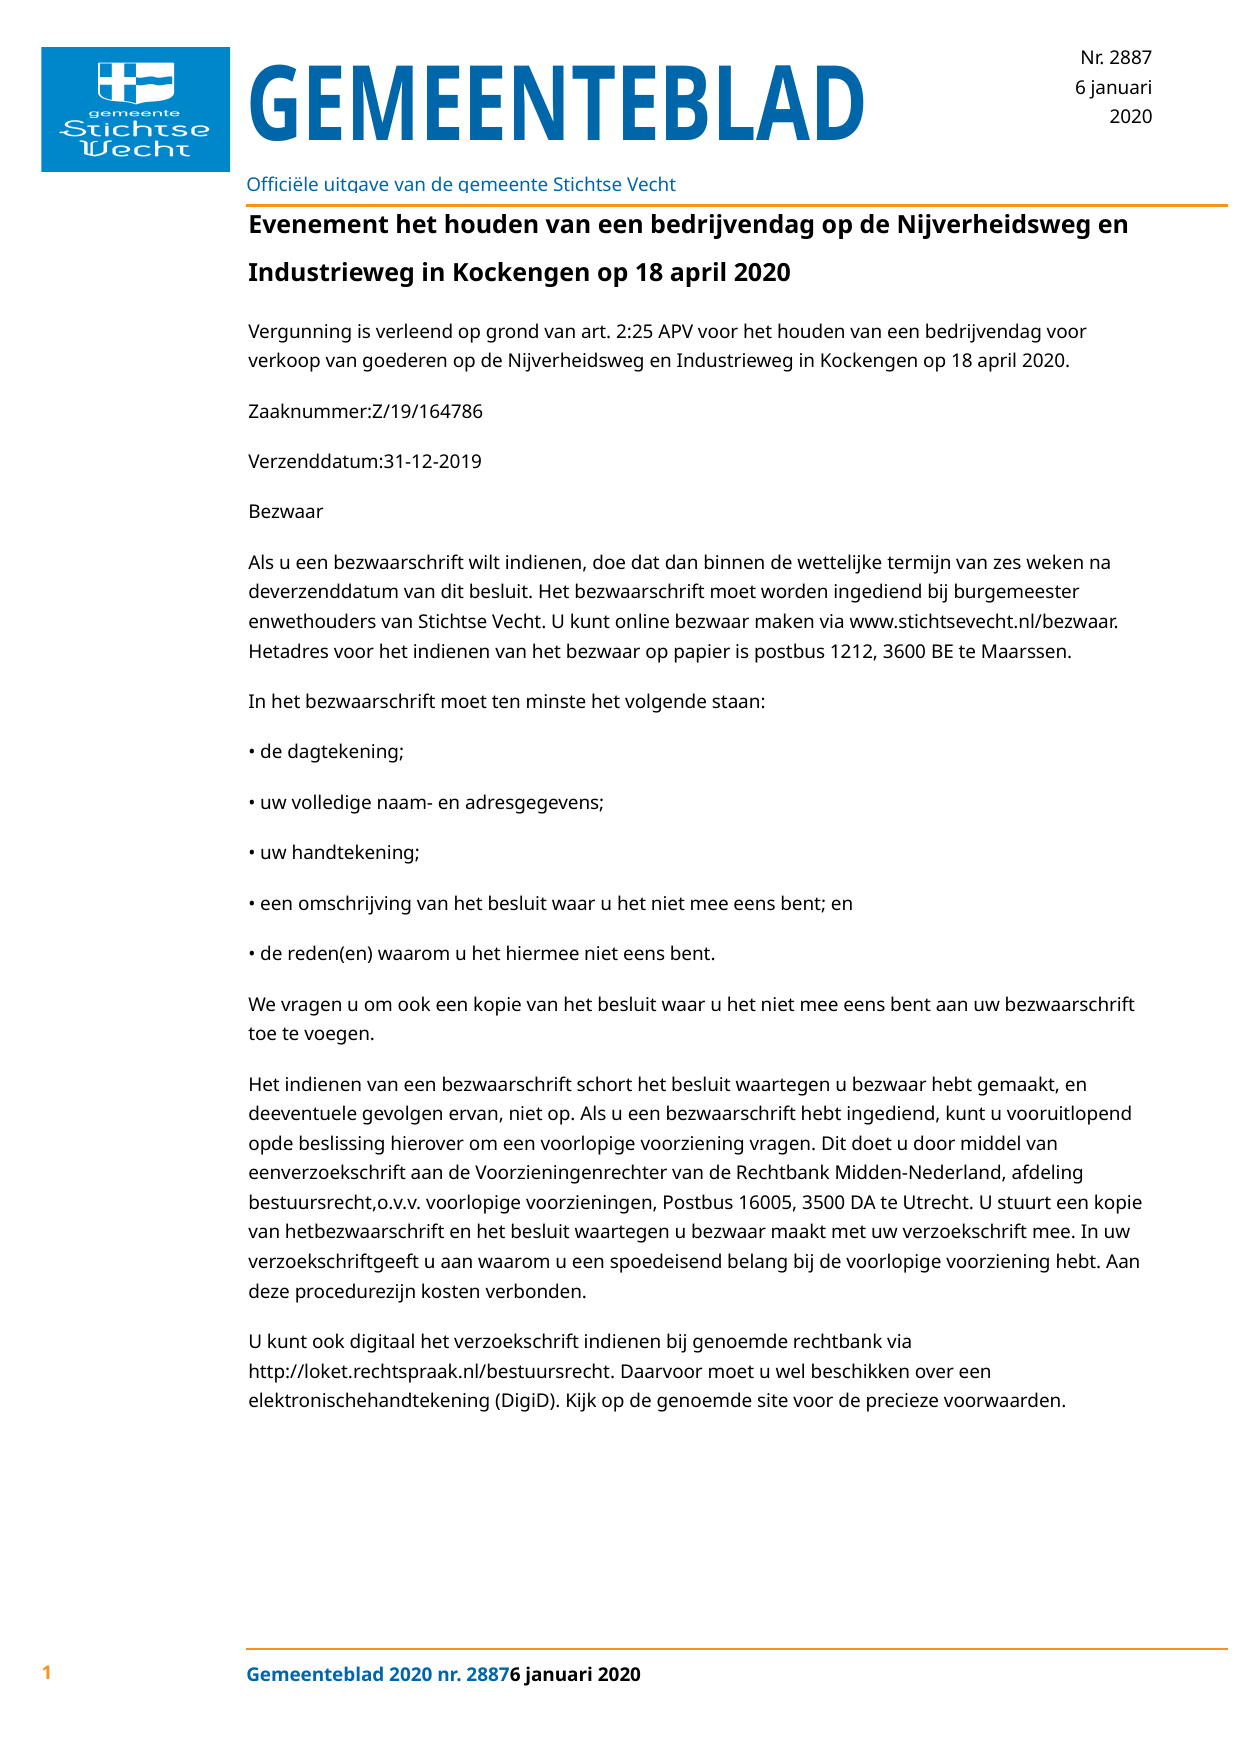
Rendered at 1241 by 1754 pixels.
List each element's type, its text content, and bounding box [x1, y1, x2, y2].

text Evenement het houden van een bedrijvendag op de Nijverheidsweg en Industrieweg in Kockengen op 18 april 2020 [248, 207, 1152, 288]
text Vergunning is verleend op grond van art. 2:25 APV voor het houden van een bedrijvendag voor verkoop van goederen op de Nijverheidsweg en Industrieweg in Kockengen op 18 april 2020. [248, 318, 1152, 373]
text U kunt ook digitaal het verzoekschrift indienen bij genoemde rechtbank via http://loket.rechtspraak.nl/bestuursrecht. Daarvoor moet u wel beschikken over een elektronischehandtekening (DigiD). Kijk op de genoemde site voor de precieze voorwaarden. [248, 1328, 1152, 1413]
text Bezwaar [248, 499, 1152, 524]
text • uw handtekening; [248, 839, 1152, 865]
text Als u een bezwaarschrift wilt indienen, doe dat dan binnen de wettelijke termijn van zes weken na deverzenddatum van dit besluit. Het bezwaarschrift moet worden ingediend bij burgemeester enwethouders van Stichtse Vecht. U kunt online bezwaar maken via www.stichtsevecht.nl/bezwaar. Hetadres voor het indienen van het bezwaar op papier is postbus 1212, 3600 BE te Maarssen. [248, 549, 1152, 664]
picture [99, 63, 135, 101]
text Het indienen van een bezwaarschrift schort het besluit waartegen u bezwaar hebt gemaakt, en deeventuele gevolgen ervan, niet op. Als u een bezwaarschrift hebt ingediend, kunt u vooruitlopend opde beslissing hierover om een voorlopige voorziening vragen. Dit doet u door middel van eenverzoekschrift aan de Voorzieningenrechter van de Rechtbank Midden-Nederland, afdeling bestuursrecht,o.v.v. voorlopige voorzieningen, Postbus 16005, 3500 DA te Utrecht. U stuurt een kopie van hetbezwaarschrift en het besluit waartegen u bezwaar maakt met uw verzoekschrift mee. In uw verzoekschriftgeeft u aan waarom u een spoedeisend belang bij de voorlopige voorziening hebt. Aan deze procedurezijn kosten verbonden. [248, 1071, 1152, 1304]
text • de dagtekening; [248, 739, 1152, 764]
text • de reden(en) waarom u het hiermee niet eens bent. [248, 940, 1152, 966]
text • een omschrijving van het besluit waar u het niet mee eens bent; en [248, 890, 1152, 916]
picture [137, 63, 174, 103]
text We vragen u om ook een kopie van het besluit waar u het niet mee eens bent aan uw bezwaarschrift toe te voegen. [248, 991, 1152, 1046]
text In het bezwaarschrift moet ten minste het volgende staan: [248, 688, 1152, 714]
text Verzenddatum:31-12-2019 [248, 448, 1152, 474]
text • uw volledige naam- en adresgegevens; [248, 789, 1152, 815]
text Zaaknummer:Z/19/164786 [248, 398, 1152, 424]
